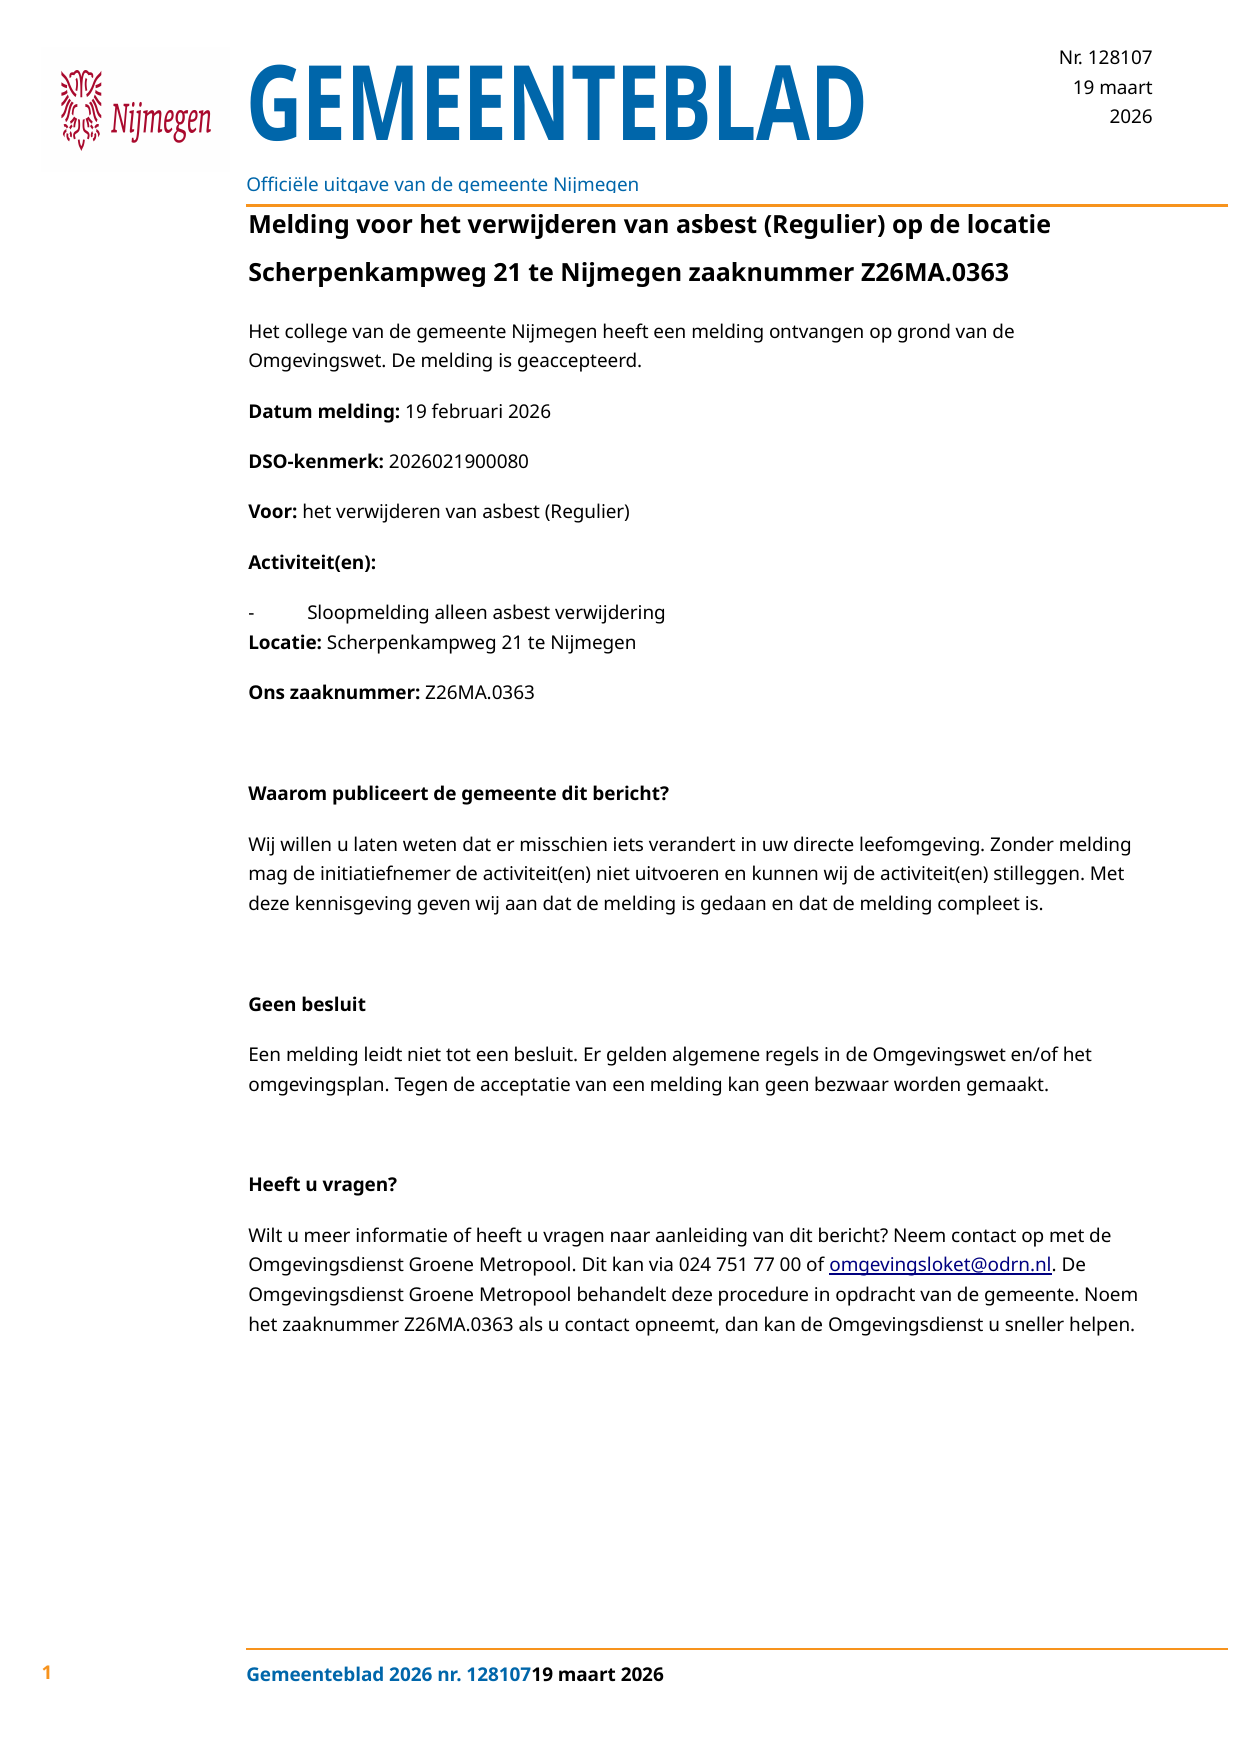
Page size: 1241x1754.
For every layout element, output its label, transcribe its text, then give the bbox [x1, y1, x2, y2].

text Geen besluit [248, 991, 1152, 1017]
text Het college van de gemeente Nijmegen heeft een melding ontvangen op grond van de Omgevingswet. De melding is geaccepteerd. [248, 318, 1152, 373]
picture [41, 47, 231, 172]
text Waarom publiceert de gemeente dit bericht? [248, 780, 1152, 806]
text DSO-kenmerk: 2026021900080 [248, 448, 1152, 474]
text Activiteit(en): [248, 549, 1152, 575]
text Heeft u vragen? [248, 1172, 1152, 1197]
text Melding voor het verwijderen van asbest (Regulier) op de locatie Scherpenkampweg 21 te Nijmegen zaaknummer Z26MA.0363 [248, 207, 1152, 288]
text Datum melding: 19 februari 2026 [248, 398, 1152, 424]
list Sloopmelding alleen asbest verwijdering [248, 599, 1152, 625]
text Ons zaaknummer: Z26MA.0363 [248, 679, 1152, 705]
text Wilt u meer informatie of heeft u vragen naar aanleiding van dit bericht? Neem contact op met de Omgevingsdienst Groene Metropool. Dit kan via 024 751 77 00 of omgevingsloket@odrn.nl. De Omgevingsdienst Groene Metropool behandelt deze procedure in opdracht van de gemeente. Noem het zaaknummer Z26MA.0363 als u contact opneemt, dan kan de Omgevingsdienst u sneller helpen. [248, 1222, 1152, 1337]
text Locatie: Scherpenkampweg 21 te Nijmegen [248, 629, 1152, 655]
text Wij willen u laten weten dat er misschien iets verandert in uw directe leefomgeving. Zonder melding mag de initiatiefnemer de activiteit(en) niet uitvoeren en kunnen wij de activiteit(en) stilleggen. Met deze kennisgeving geven wij aan dat de melding is gedaan en dat de melding compleet is. [248, 831, 1152, 916]
text Voor: het verwijderen van asbest (Regulier) [248, 499, 1152, 524]
text Een melding leidt niet tot een besluit. Er gelden algemene regels in de Omgevingswet en/of het omgevingsplan. Tegen de acceptatie van een melding kan geen bezwaar worden gemaakt. [248, 1041, 1152, 1097]
